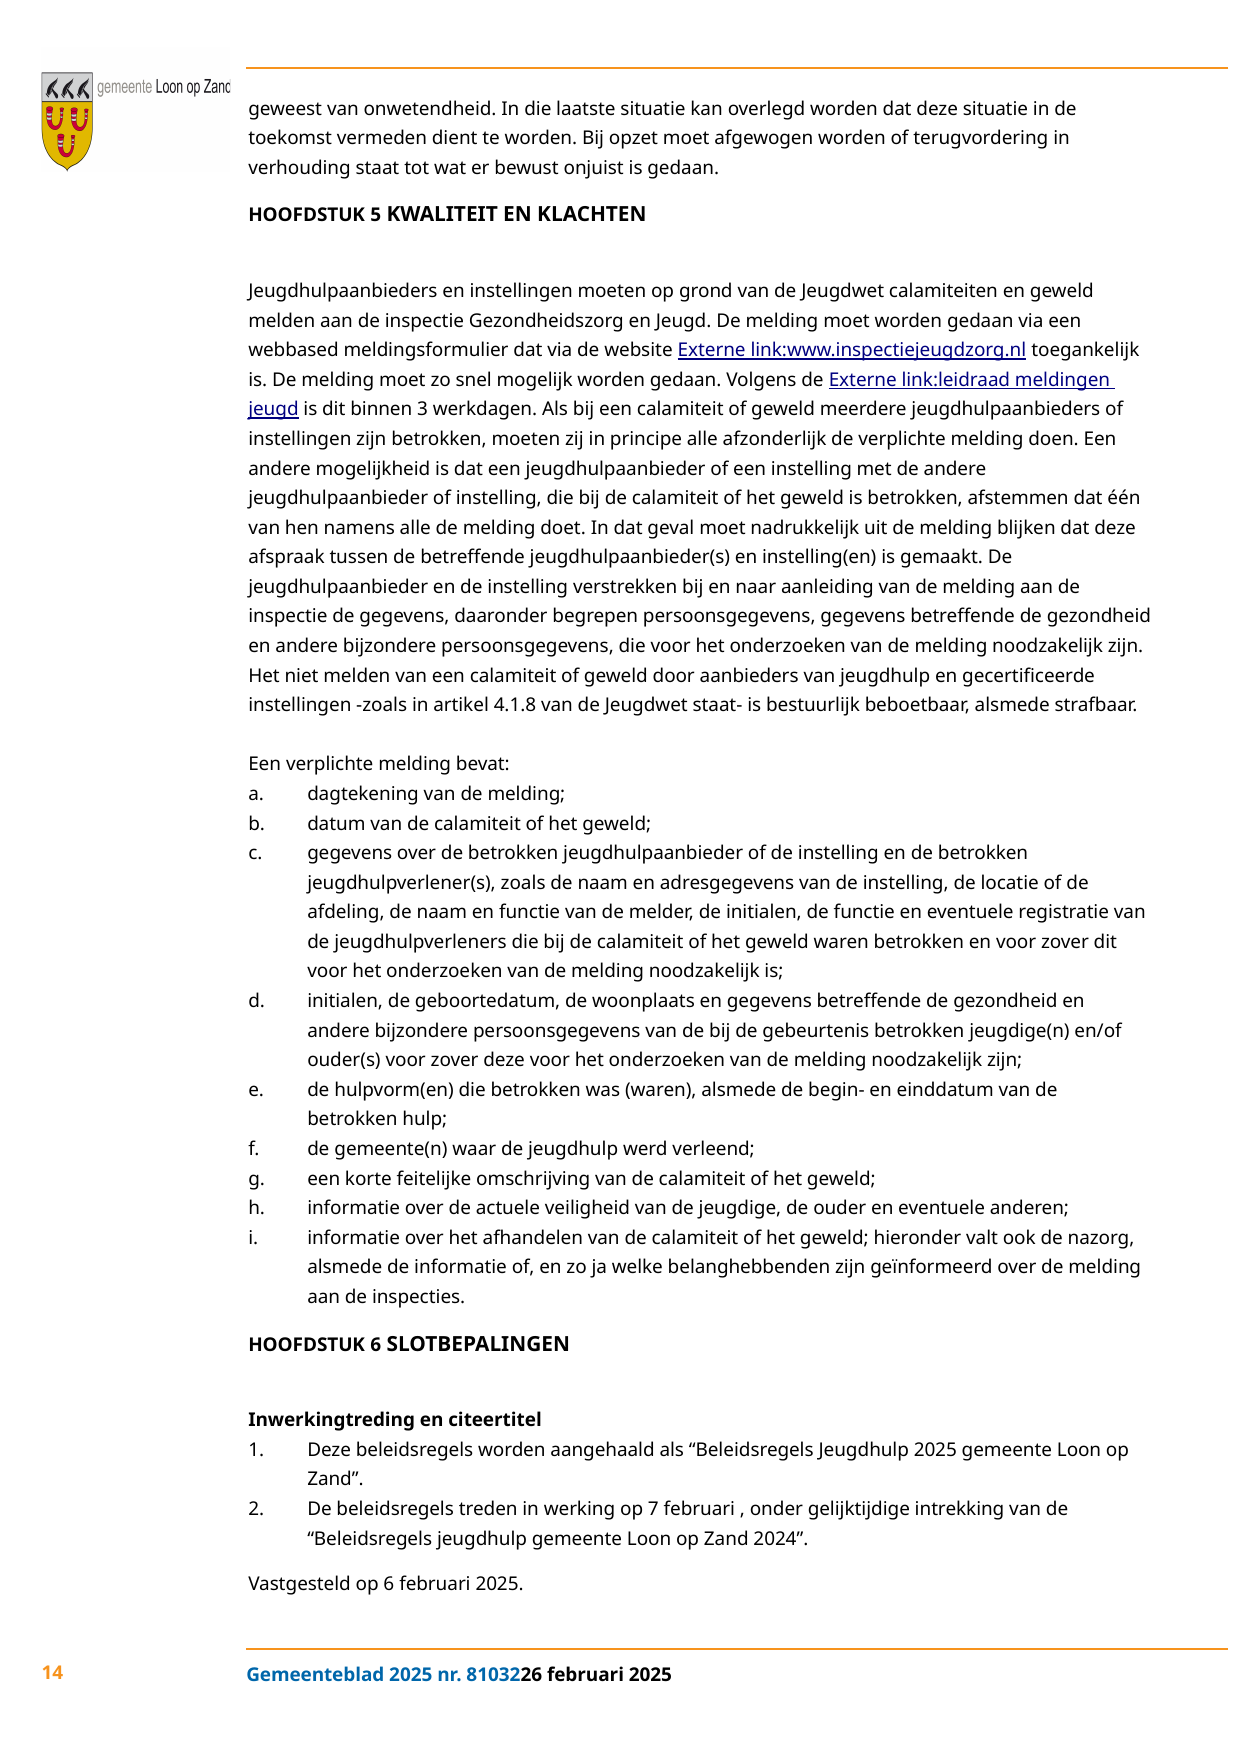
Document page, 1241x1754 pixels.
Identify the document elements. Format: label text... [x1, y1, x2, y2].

text Inwerkingtreding en citeertitel [248, 1406, 1152, 1432]
list de hulpvorm(en) die betrokken was (waren), alsmede de begin- en einddatum van de betrokken hulp; [248, 1076, 1152, 1131]
text HOOFDSTUK 5 KWALITEIT EN KLACHTEN [248, 199, 1152, 228]
list informatie over het afhandelen van de calamiteit of het geweld; hieronder valt ook de nazorg, alsmede de informatie of, en zo ja welke belanghebbenden zijn geïnformeerd over de melding aan de inspecties. [248, 1224, 1152, 1309]
list De beleidsregels treden in werking op 7 februari , onder gelijktijdige intrekking van de “Beleidsregels jeugdhulp gemeente Loon op Zand 2024”. [248, 1495, 1152, 1551]
text Jeugdhulpaanbieders en instellingen moeten op grond van de Jeugdwet calamiteiten en geweld melden aan de inspectie Gezondheidszorg en Jeugd. De melding moet worden gedaan via een webbased meldingsformulier dat via de website Externe link:www.inspectiejeugdzorg.nl toegankelijk is. De melding moet zo snel mogelijk worden gedaan. Volgens de Externe link:leidraad meldingen jeugd is dit binnen 3 werkdagen. Als bij een calamiteit of geweld meerdere jeugdhulpaanbieders of instellingen zijn betrokken, moeten zij in principe alle afzonderlijk de verplichte melding doen. Een andere mogelijkheid is dat een jeugdhulpaanbieder of een instelling met de andere jeugdhulpaanbieder of instelling, die bij de calamiteit of het geweld is betrokken, afstemmen dat één van hen namens alle de melding doet. In dat geval moet nadrukkelijk uit de melding blijken dat deze afspraak tussen de betreffende jeugdhulpaanbieder(s) en instelling(en) is gemaakt. De jeugdhulpaanbieder en de instelling verstrekken bij en naar aanleiding van de melding aan de inspectie de gegevens, daaronder begrepen persoonsgegevens, gegevens betreffende de gezondheid en andere bijzondere persoonsgegevens, die voor het onderzoeken van de melding noodzakelijk zijn. Het niet melden van een calamiteit of geweld door aanbieders van jeugdhulp en gecertificeerde instellingen -zoals in artikel 4.1.8 van de Jeugdwet staat- is bestuurlijk beboetbaar, alsmede strafbaar. [248, 277, 1152, 717]
list een korte feitelijke omschrijving van de calamiteit of het geweld; [248, 1165, 1152, 1191]
list Deze beleidsregels worden aangehaald als “Beleidsregels Jeugdhulp 2025 gemeente Loon op Zand”. [248, 1436, 1152, 1491]
text Een verplichte melding bevat: [248, 751, 1152, 776]
list initialen, de geboortedatum, de woonplaats en gegevens betreffende de gezondheid en andere bijzondere persoonsgegevens van de bij de gebeurtenis betrokken jeugdige(n) en/of ouder(s) voor zover deze voor het onderzoeken van de melding noodzakelijk zijn; [248, 987, 1152, 1072]
list de gemeente(n) waar de jeugdhulp werd verleend; [248, 1135, 1152, 1161]
list datum van de calamiteit of het geweld; [248, 810, 1152, 836]
list informatie over de actuele veiligheid van de jeugdige, de ouder en eventuele anderen; [248, 1194, 1152, 1220]
list dagtekening van de melding; [248, 780, 1152, 806]
picture [41, 47, 231, 172]
list gegevens over de betrokken jeugdhulpaanbieder of de instelling en de betrokken jeugdhulpverlener(s), zoals de naam en adresgegevens van de instelling, de locatie of de afdeling, de naam en functie van de melder, de initialen, de functie en eventuele registratie van de jeugdhulpverleners die bij de calamiteit of het geweld waren betrokken en voor zover dit voor het onderzoeken van de melding noodzakelijk is; [248, 839, 1152, 983]
text Vastgesteld op 6 februari 2025. [248, 1570, 1152, 1596]
text HOOFDSTUK 6 SLOTBEPALINGEN [248, 1329, 1152, 1357]
text geweest van onwetendheid. In die laatste situatie kan overlegd worden dat deze situatie in de toekomst vermeden dient te worden. Bij opzet moet afgewogen worden of terugvordering in verhouding staat tot wat er bewust onjuist is gedaan. [248, 95, 1152, 180]
